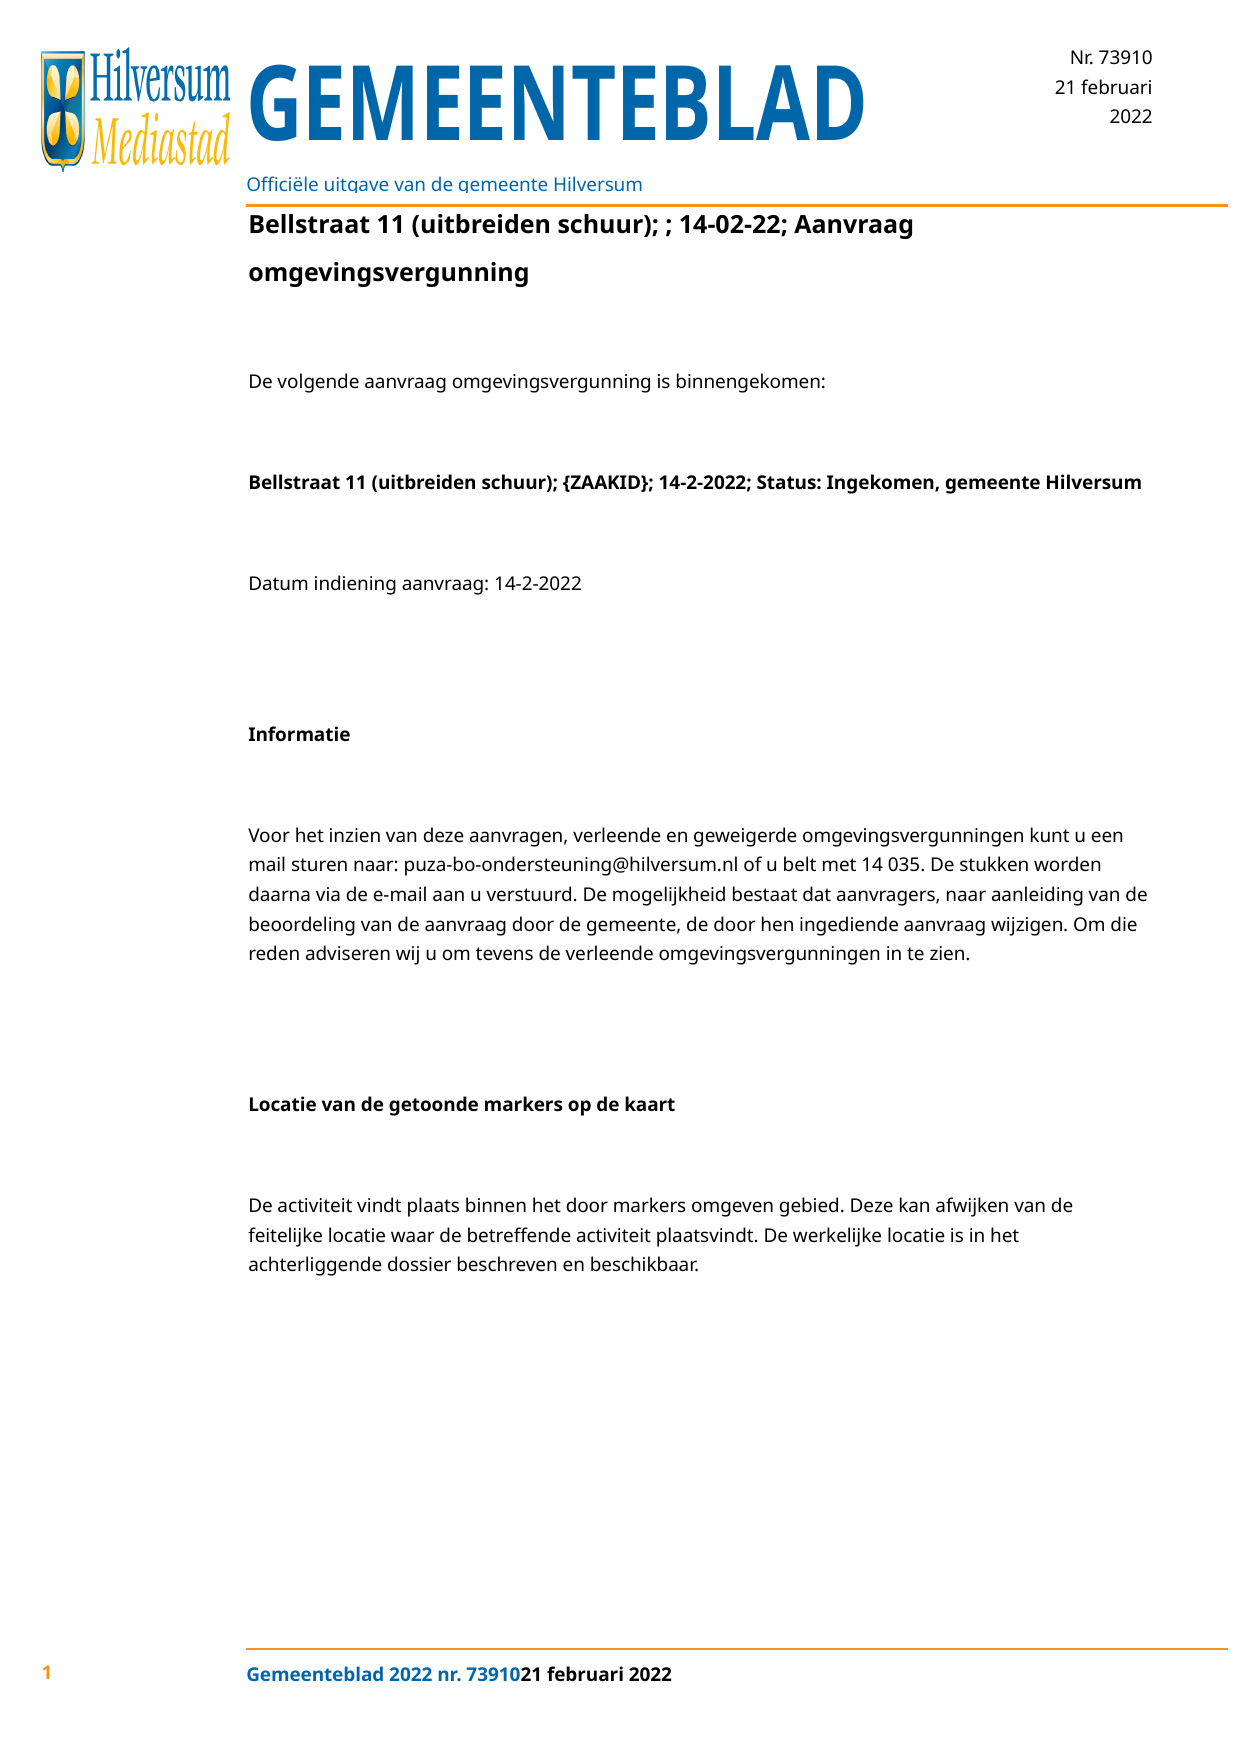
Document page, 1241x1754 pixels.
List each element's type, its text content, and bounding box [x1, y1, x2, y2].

text De volgende aanvraag omgevingsvergunning is binnengekomen: [248, 368, 1152, 394]
text Voor het inzien van deze aanvragen, verleende en geweigerde omgevingsvergunningen kunt u een mail sturen naar: puza-bo-ondersteuning@hilversum.nl of u belt met 14 035. De stukken worden daarna via de e-mail aan u verstuurd. De mogelijkheid bestaat dat aanvragers, naar aanleiding van de beoordeling van de aanvraag door de gemeente, de door hen ingediende aanvraag wijzigen. Om die reden adviseren wij u om tevens de verleende omgevingsvergunningen in te zien. [248, 822, 1152, 966]
text De activiteit vindt plaats binnen het door markers omgeven gebied. Deze kan afwijken van de feitelijke locatie waar de betreffende activiteit plaatsvindt. De werkelijke locatie is in het achterliggende dossier beschreven en beschikbaar. [248, 1192, 1152, 1277]
text Locatie van de getoonde markers op de kaart [248, 1092, 1152, 1117]
picture [41, 47, 231, 172]
text Bellstraat 11 (uitbreiden schuur); ; 14-02-22; Aanvraag omgevingsvergunning [248, 207, 1152, 288]
text Datum indiening aanvraag: 14-2-2022 [248, 570, 1152, 596]
text Informatie [248, 721, 1152, 747]
text Bellstraat 11 (uitbreiden schuur); {ZAAKID}; 14-2-2022; Status: Ingekomen, gemeente Hilversum [248, 469, 1152, 495]
